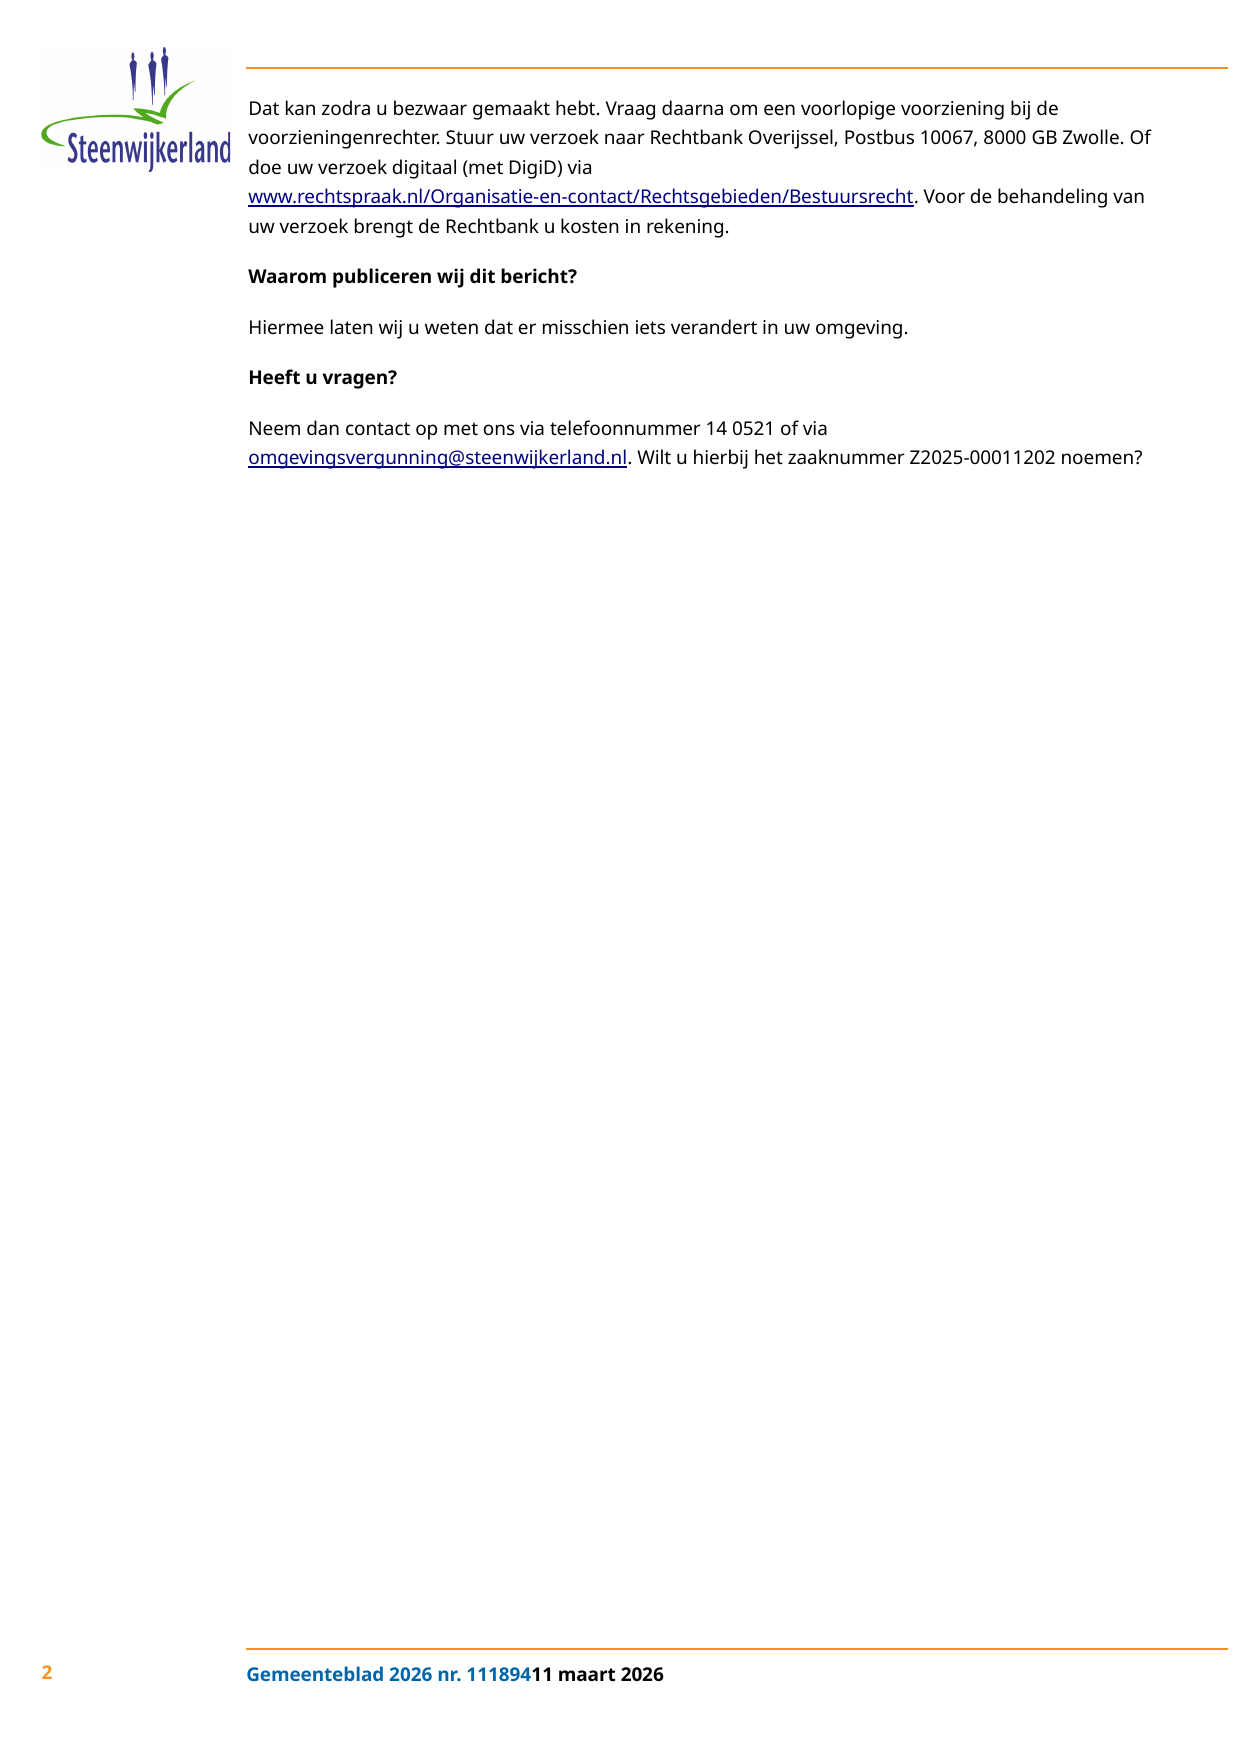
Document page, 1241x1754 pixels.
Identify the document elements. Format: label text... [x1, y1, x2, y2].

text Hiermee laten wij u weten dat er misschien iets verandert in uw omgeving. [248, 314, 1152, 340]
picture [41, 47, 231, 172]
text Dat kan zodra u bezwaar gemaakt hebt. Vraag daarna om een voorlopige voorziening bij de voorzieningenrechter. Stuur uw verzoek naar Rechtbank Overijssel, Postbus 10067, 8000 GB Zwolle. Of doe uw verzoek digitaal (met DigiD) via www.rechtspraak.nl/Organisatie-en-contact/Rechtsgebieden/Bestuursrecht. Voor de behandeling van uw verzoek brengt de Rechtbank u kosten in rekening. [248, 95, 1152, 239]
text Neem dan contact op met ons via telefoonnummer 14 0521 of via omgevingsvergunning@steenwijkerland.nl. Wilt u hierbij het zaaknummer Z2025-00011202 noemen? [248, 415, 1152, 470]
text Waarom publiceren wij dit bericht? [248, 263, 1152, 289]
text Heeft u vragen? [248, 364, 1152, 390]
